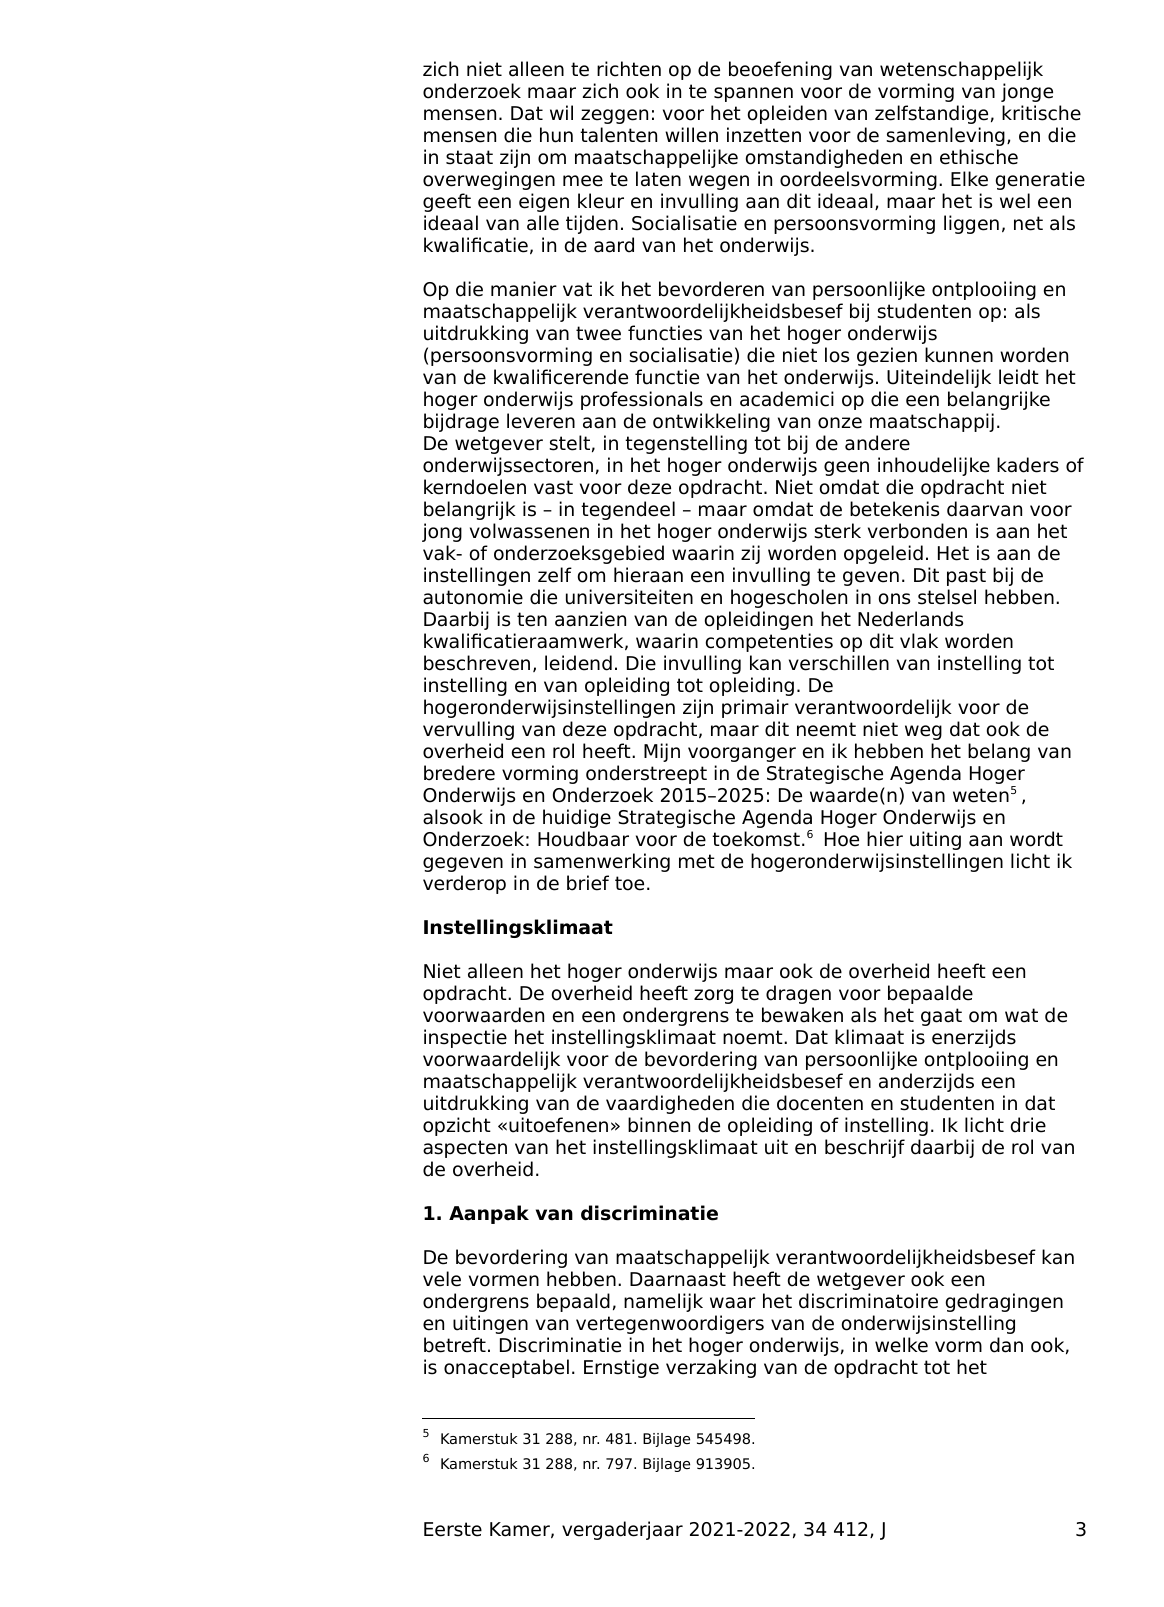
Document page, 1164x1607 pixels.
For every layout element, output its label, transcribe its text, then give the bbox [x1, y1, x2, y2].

subtitle 1. Aanpak van discriminatie [422, 1203, 1087, 1225]
text Op die manier vat ik het bevorderen van persoonlijke ontplooiing en maatschappelijk verantwoordelijkheidsbesef bij studenten op: als uitdrukking van twee functies van het hoger onderwijs (persoonsvorming en socialisatie) die niet los gezien kunnen worden van de kwalificerende functie van het onderwijs. Uiteindelijk leidt het hoger onderwijs professionals en academici op die een belangrijke bijdrage leveren aan de ontwikkeling van onze maatschappij. [422, 279, 1087, 433]
text zich niet alleen te richten op de beoefening van wetenschappelijk onderzoek maar zich ook in te spannen voor de vorming van jonge mensen. Dat wil zeggen: voor het opleiden van zelfstandige, kritische mensen die hun talenten willen inzetten voor de samenleving, en die in staat zijn om maatschappelijke omstandigheden en ethische overwegingen mee te laten wegen in oordeelsvorming. Elke generatie geeft een eigen kleur en invulling aan dit ideaal, maar het is wel een ideaal van alle tijden. Socialisatie en persoonsvorming liggen, net als kwalificatie, in de aard van het onderwijs. [422, 59, 1087, 257]
text De wetgever stelt, in tegenstelling tot bij de andere onderwijssectoren, in het hoger onderwijs geen inhoudelijke kaders of kerndoelen vast voor deze opdracht. Niet omdat die opdracht niet belangrijk is – in tegendeel – maar omdat de betekenis daarvan voor jong volwassenen in het hoger onderwijs sterk verbonden is aan het vak- of onderzoeksgebied waarin zij worden opgeleid. Het is aan de instellingen zelf om hieraan een invulling te geven. Dit past bij de autonomie die universiteiten en hogescholen in ons stelsel hebben. Daarbij is ten aanzien van de opleidingen het Nederlands kwalificatieraamwerk, waarin competenties op dit vlak worden beschreven, leidend. Die invulling kan verschillen van instelling tot instelling en van opleiding tot opleiding. De hogeronderwijsinstellingen zijn primair verantwoordelijk voor de vervulling van deze opdracht, maar dit neemt niet weg dat ook de overheid een rol heeft. Mijn voorganger en ik hebben het belang van bredere vorming onderstreept in de Strategische Agenda Hoger Onderwijs en Onderzoek 2015–2025: De waarde(n) van weten, alsook in de huidige Strategische Agenda Hoger Onderwijs en Onderzoek: Houdbaar voor de toekomst. Hoe hier uiting aan wordt gegeven in samenwerking met de hogeronderwijsinstellingen licht ik verderop in de brief toe. [422, 433, 1087, 894]
subtitle Instellingsklimaat [422, 917, 1087, 939]
text Kamerstuk 31 288, nr. 797. Bijlage 913905. [422, 1452, 1087, 1474]
text Kamerstuk 31 288, nr. 481. Bijlage 545498. [422, 1427, 1087, 1449]
text De bevordering van maatschappelijk verantwoordelijkheidsbesef kan vele vormen hebben. Daarnaast heeft de wetgever ook een ondergrens bepaald, namelijk waar het discriminatoire gedragingen en uitingen van vertegenwoordigers van de onderwijsinstelling betreft. Discriminatie in het hoger onderwijs, in welke vorm dan ook, is onacceptabel. Ernstige verzaking van de opdracht tot het [422, 1247, 1087, 1379]
text Niet alleen het hoger onderwijs maar ook de overheid heeft een opdracht. De overheid heeft zorg te dragen voor bepaalde voorwaarden en een ondergrens te bewaken als het gaat om wat de inspectie het instellingsklimaat noemt. Dat klimaat is enerzijds voorwaardelijk voor de bevordering van persoonlijke ontplooiing en maatschappelijk verantwoordelijkheidsbesef en anderzijds een uitdrukking van de vaardigheden die docenten en studenten in dat opzicht «uitoefenen» binnen de opleiding of instelling. Ik licht drie aspecten van het instellingsklimaat uit en beschrijf daarbij de rol van de overheid. [422, 961, 1087, 1181]
